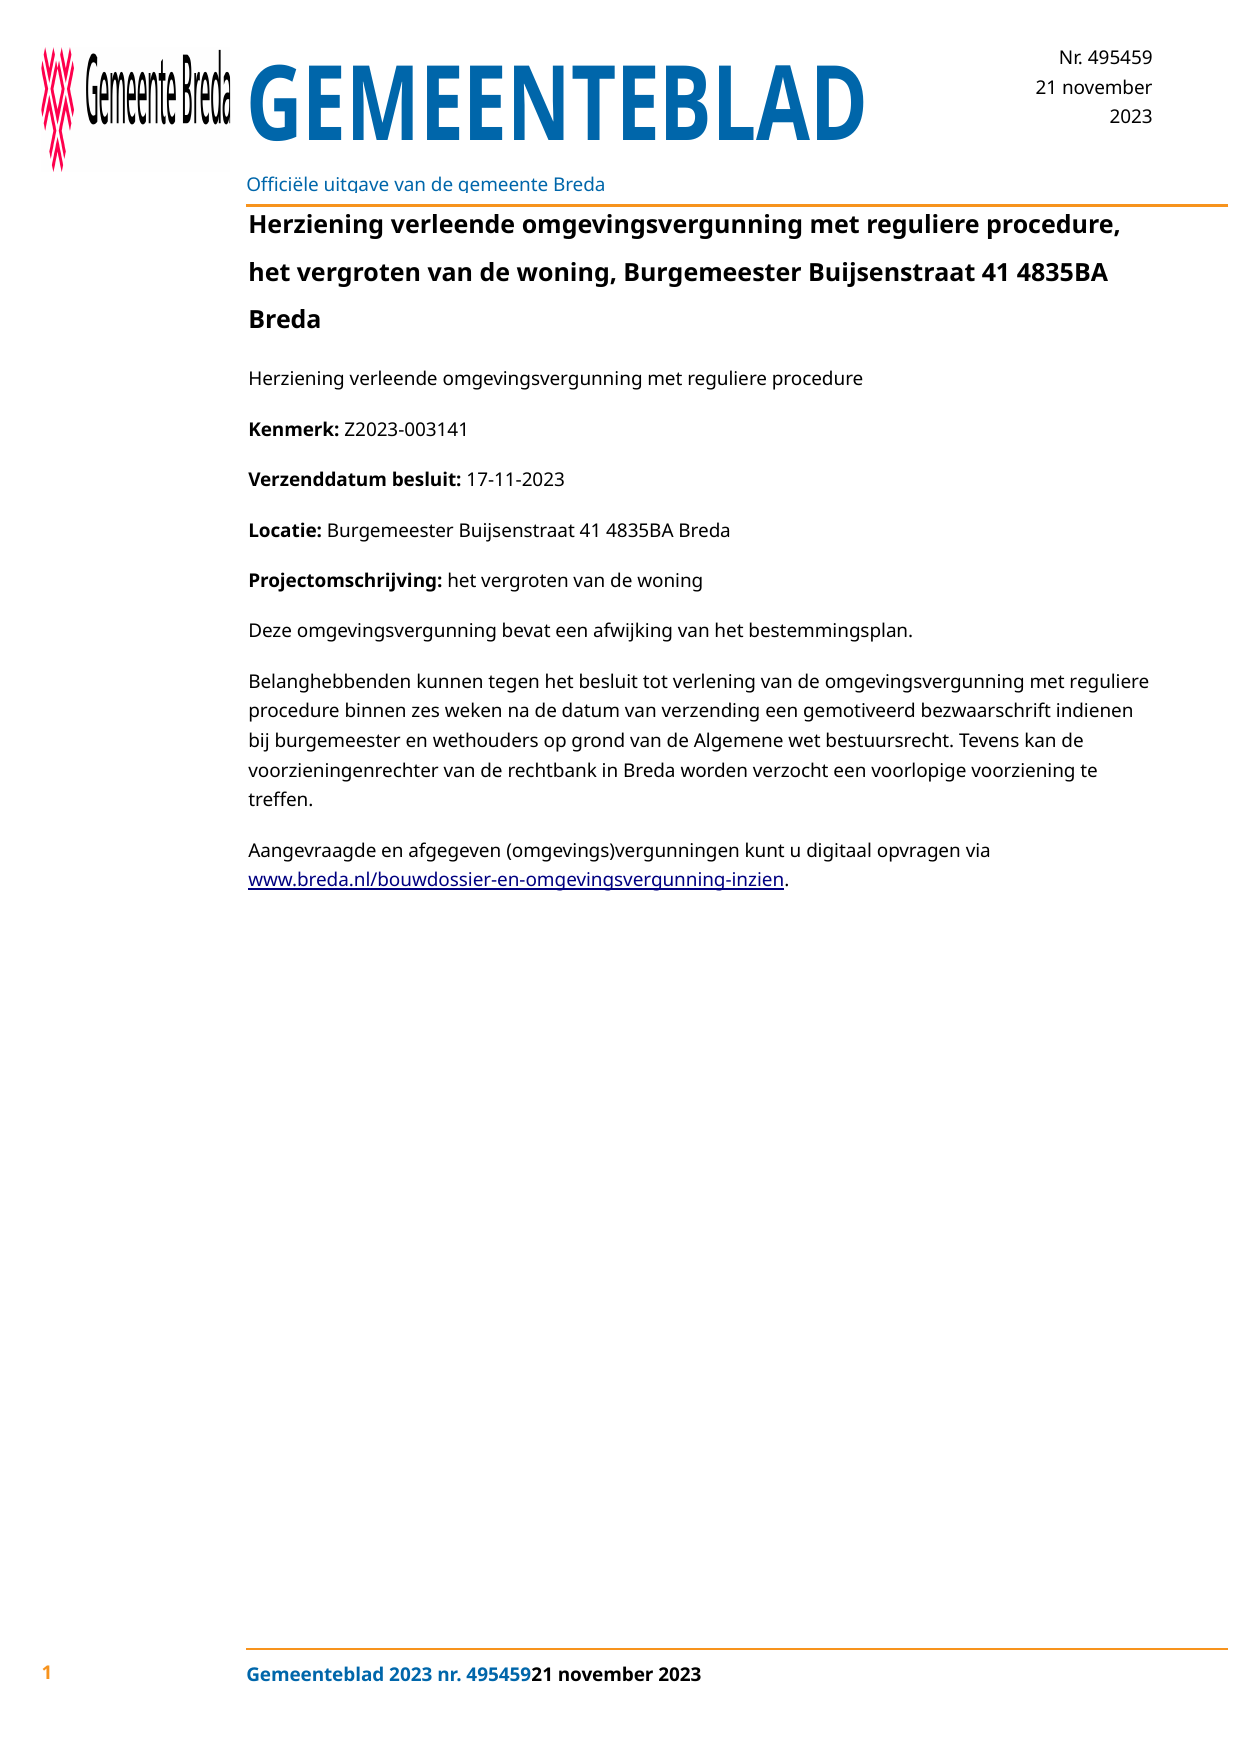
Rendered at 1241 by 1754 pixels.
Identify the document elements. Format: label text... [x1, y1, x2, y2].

picture [41, 47, 231, 172]
text Projectomschrijving: het vergroten van de woning [248, 567, 1152, 593]
text Verzenddatum besluit: 17-11-2023 [248, 466, 1152, 492]
text Herziening verleende omgevingsvergunning met reguliere procedure, het vergroten van de woning, Burgemeester Buijsenstraat 41 4835BA Breda [248, 207, 1152, 336]
text Kenmerk: Z2023-003141 [248, 416, 1152, 442]
text Aangevraagde en afgegeven (omgevings)vergunningen kunt u digitaal opvragen via www.breda.nl/bouwdossier-en-omgevingsvergunning-inzien. [248, 837, 1152, 892]
text Belanghebbenden kunnen tegen het besluit tot verlening van de omgevingsvergunning met reguliere procedure binnen zes weken na de datum van verzending een gemotiveerd bezwaarschrift indienen bij burgemeester en wethouders op grond van de Algemene wet bestuursrecht. Tevens kan de voorzieningenrechter van de rechtbank in Breda worden verzocht een voorlopige voorziening te treffen. [248, 668, 1152, 812]
text Deze omgevingsvergunning bevat een afwijking van het bestemmingsplan. [248, 618, 1152, 643]
text Herziening verleende omgevingsvergunning met reguliere procedure [248, 366, 1152, 391]
text Locatie: Burgemeester Buijsenstraat 41 4835BA Breda [248, 517, 1152, 542]
